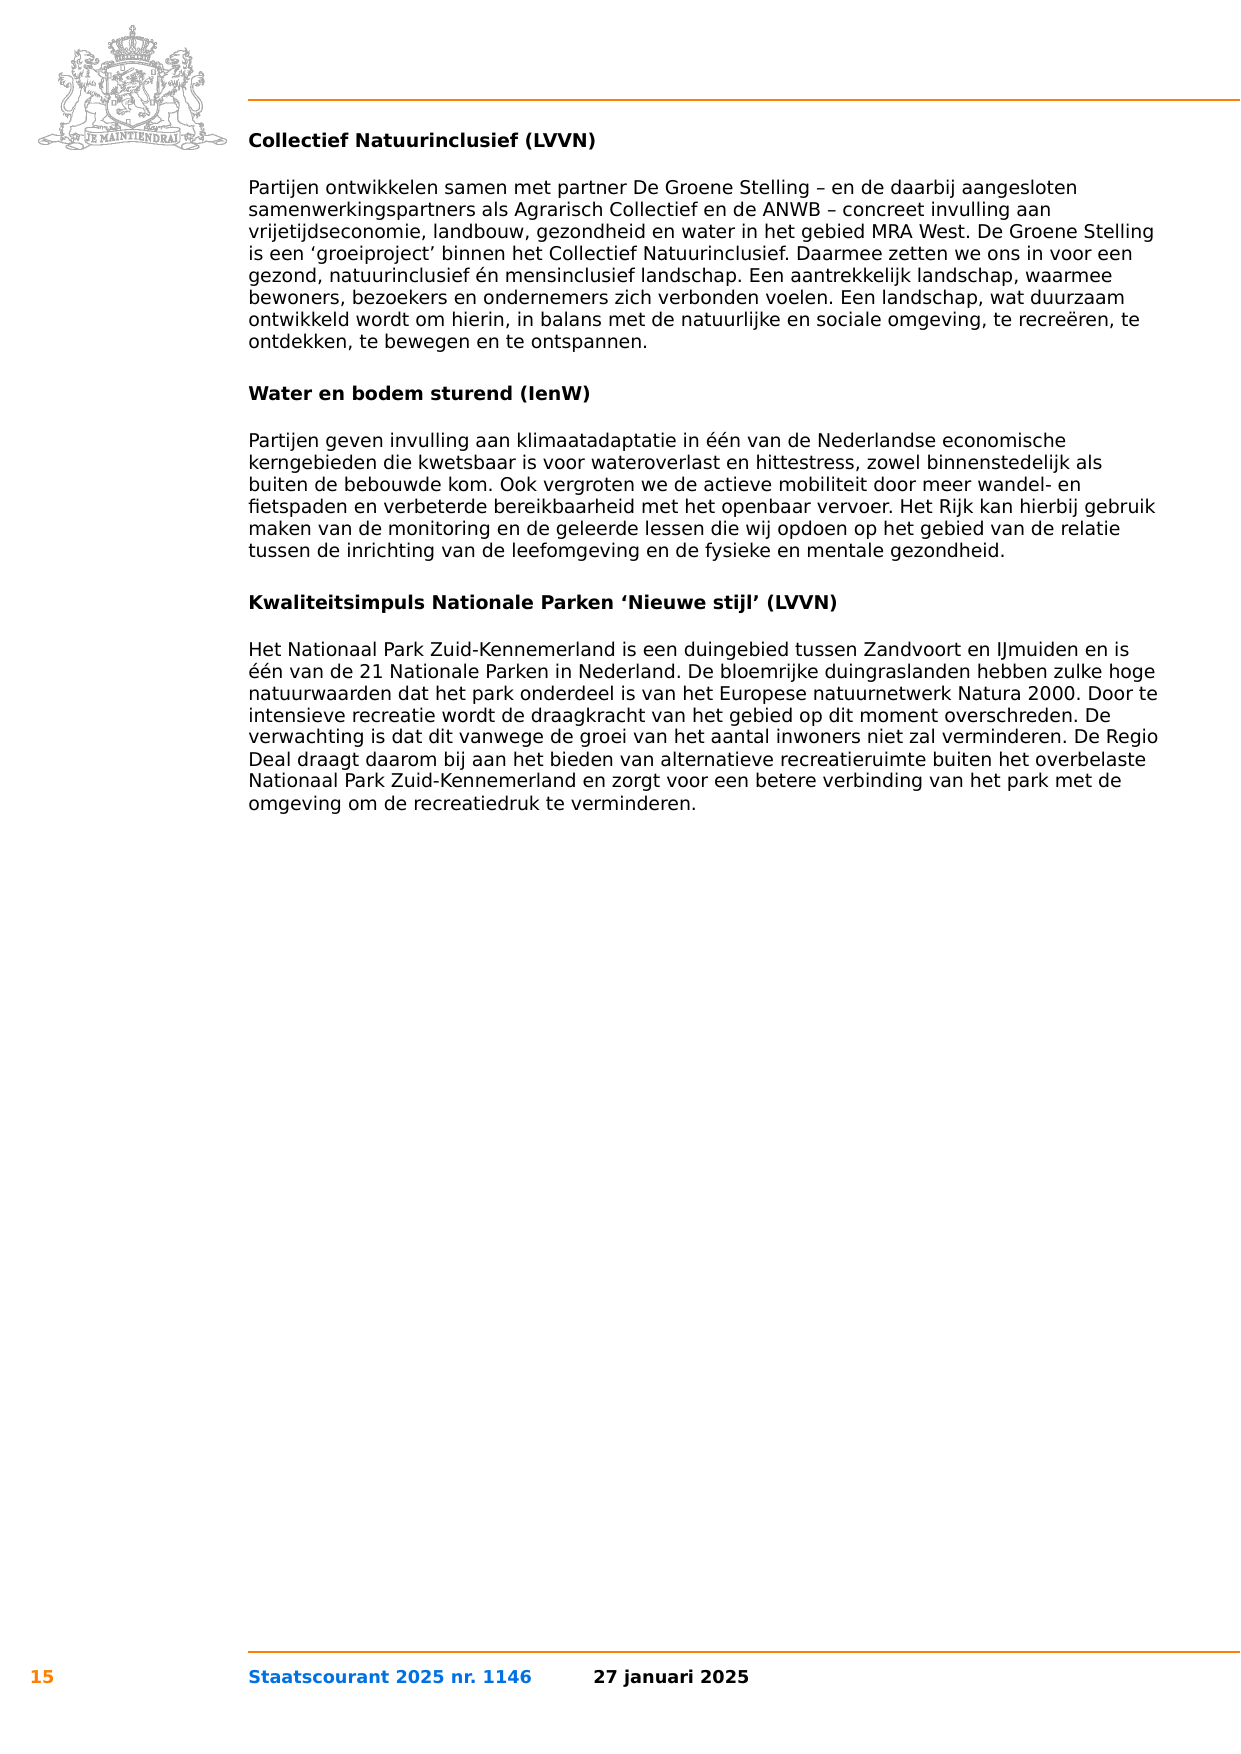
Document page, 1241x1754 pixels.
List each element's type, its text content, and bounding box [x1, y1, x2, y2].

subtitle Collectief Natuurinclusief (LVVN) [248, 130, 1163, 152]
subtitle Water en bodem sturend (IenW) [248, 383, 1163, 405]
subtitle Kwaliteitsimpuls Nationale Parken ‘Nieuwe stijl’ (LVVN) [248, 592, 1163, 613]
text Het Nationaal Park Zuid-Kennemerland is een duingebied tussen Zandvoort en IJmuiden en is één van de 21 Nationale Parken in Nederland. De bloemrijke duingraslanden hebben zulke hoge natuurwaarden dat het park onderdeel is van het Europese natuurnetwerk Natura 2000. Door te intensieve recreatie wordt de draagkracht van het gebied op dit moment overschreden. De verwachting is dat dit vanwege de groei van het aantal inwoners niet zal verminderen. De Regio Deal draagt daarom bij aan het bieden van alternatieve recreatieruimte buiten het overbelaste Nationaal Park Zuid-Kennemerland en zorgt voor een betere verbinding van het park met de omgeving om de recreatiedruk te verminderen. [248, 638, 1163, 814]
picture [38, 25, 227, 150]
text Partijen ontwikkelen samen met partner De Groene Stelling – en de daarbij aangesloten samenwerkingspartners als Agrarisch Collectief en de ANWB – concreet invulling aan vrijetijdseconomie, landbouw, gezondheid en water in het gebied MRA West. De Groene Stelling is een ‘groeiproject’ binnen het Collectief Natuurinclusief. Daarmee zetten we ons in voor een gezond, natuurinclusief én mensinclusief landschap. Een aantrekkelijk landschap, waarmee bewoners, bezoekers en ondernemers zich verbonden voelen. Een landschap, wat duurzaam ontwikkeld wordt om hierin, in balans met de natuurlijke en sociale omgeving, te recreëren, te ontdekken, te bewegen en te ontspannen. [248, 177, 1163, 353]
text Partijen geven invulling aan klimaatadaptatie in één van de Nederlandse economische kerngebieden die kwetsbaar is voor wateroverlast en hittestress, zowel binnenstedelijk als buiten de bebouwde kom. Ook vergroten we de actieve mobiliteit door meer wandel- en fietspaden en verbeterde bereikbaarheid met het openbaar vervoer. Het Rijk kan hierbij gebruik maken van de monitoring en de geleerde lessen die wij opdoen op het gebied van de relatie tussen de inrichting van de leefomgeving en de fysieke en mentale gezondheid. [248, 430, 1163, 562]
